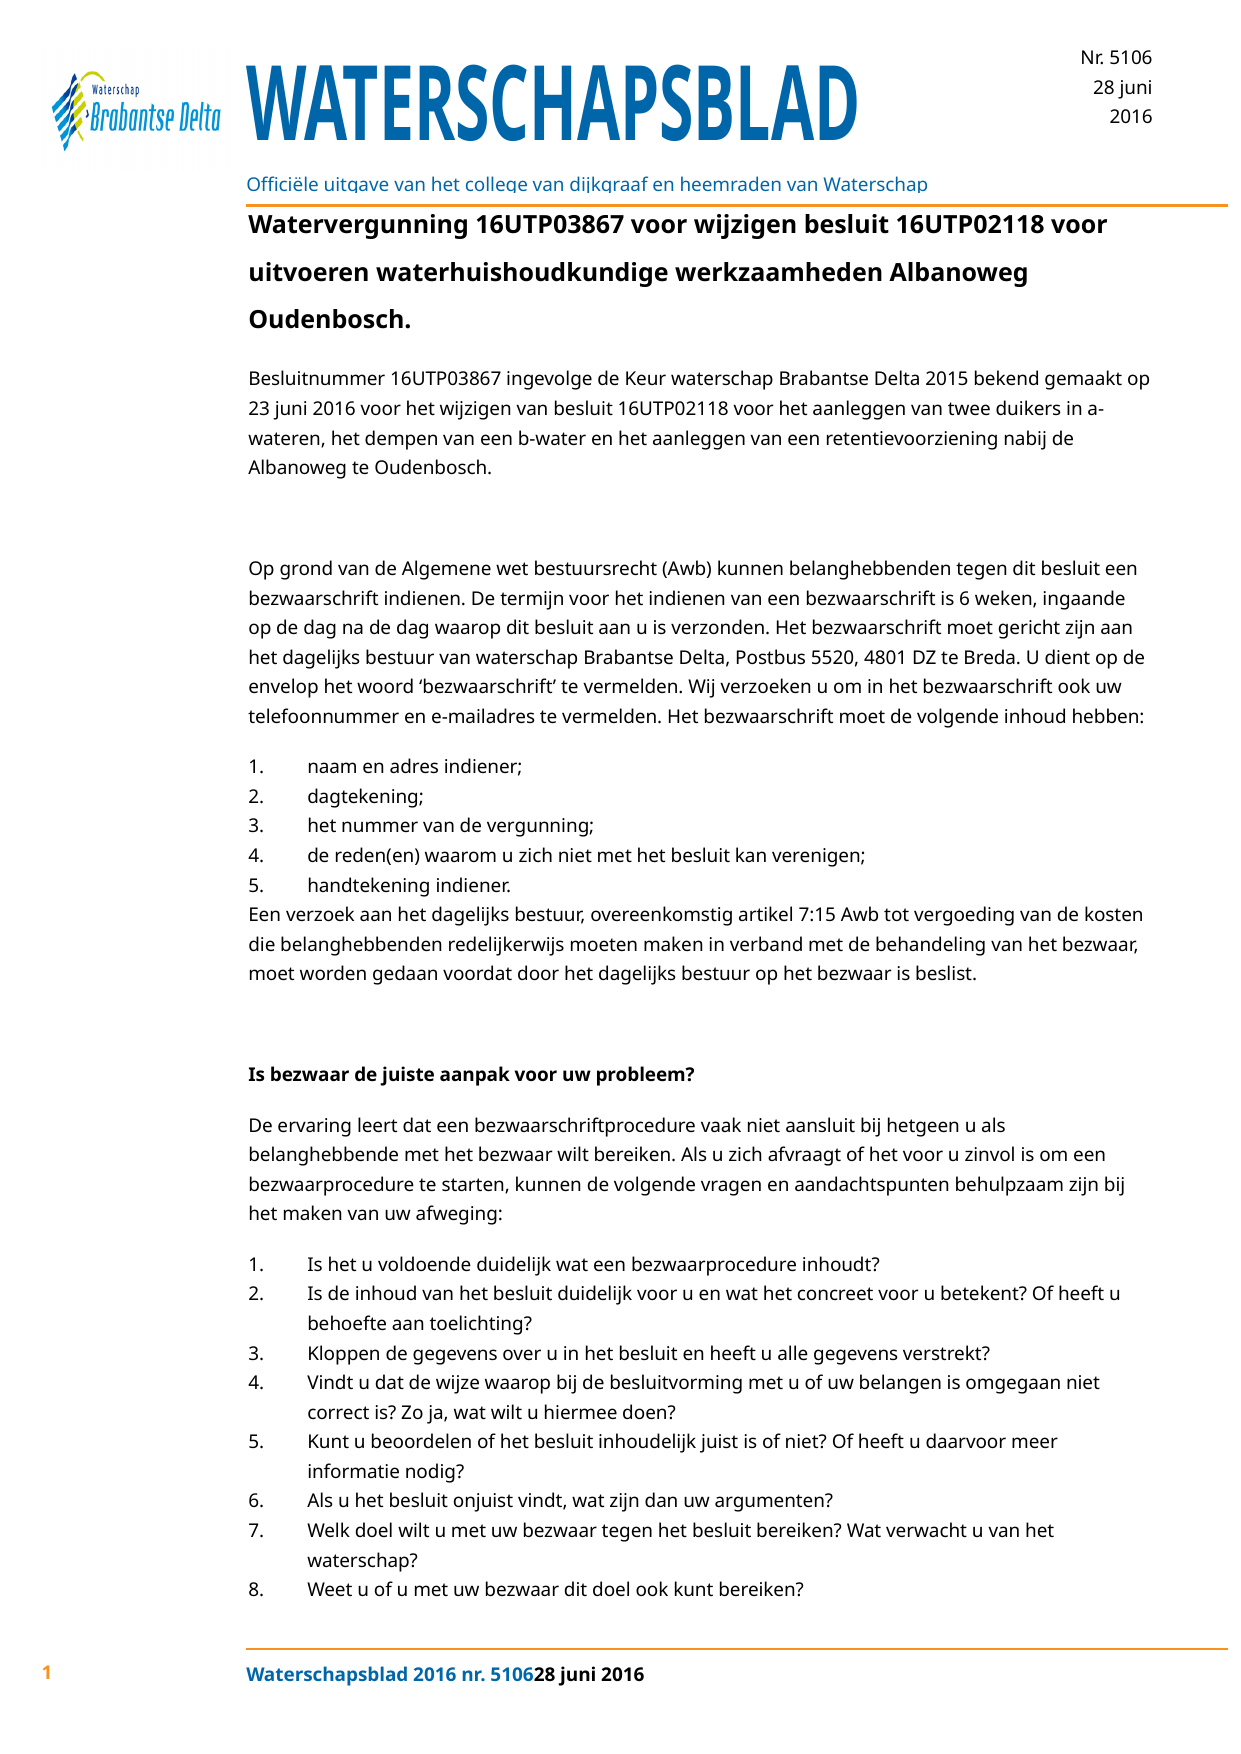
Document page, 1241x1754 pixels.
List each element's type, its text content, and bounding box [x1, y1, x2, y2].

list de reden(en) waarom u zich niet met het besluit kan verenigen; [248, 842, 1152, 868]
list dagtekening; [248, 783, 1152, 809]
list Kunt u beoordelen of het besluit inhoudelijk juist is of niet? Of heeft u daarvoor meer informatie nodig? [248, 1428, 1152, 1484]
text Watervergunning 16UTP03867 voor wijzigen besluit 16UTP02118 voor uitvoeren waterhuishoudkundige werkzaamheden Albanoweg Oudenbosch. [248, 207, 1152, 336]
text Een verzoek aan het dagelijks bestuur, overeenkomstig artikel 7:15 Awb tot vergoeding van de kosten die belanghebbenden redelijkerwijs moeten maken in verband met de behandeling van het bezwaar, moet worden gedaan voordat door het dagelijks bestuur op het bezwaar is beslist. [248, 901, 1152, 986]
list naam en adres indiener; [248, 753, 1152, 779]
text Is bezwaar de juiste aanpak voor uw probleem? [248, 1061, 1152, 1087]
list Kloppen de gegevens over u in het besluit en heeft u alle gegevens verstrekt? [248, 1340, 1152, 1365]
list Welk doel wilt u met uw bezwaar tegen het besluit bereiken? Wat verwacht u van het waterschap? [248, 1517, 1152, 1572]
list het nummer van de vergunning; [248, 813, 1152, 838]
list Vindt u dat de wijze waarop bij de besluitvorming met u of uw belangen is omgegaan niet correct is? Zo ja, wat wilt u hiermee doen? [248, 1369, 1152, 1424]
text Op grond van de Algemene wet bestuursrecht (Awb) kunnen belanghebbenden tegen dit besluit een bezwaarschrift indienen. De termijn voor het indienen van een bezwaarschrift is 6 weken, ingaande op de dag na de dag waarop dit besluit aan u is verzonden. Het bezwaarschrift moet gericht zijn aan het dagelijks bestuur van waterschap Brabantse Delta, Postbus 5520, 4801 DZ te Breda. U dient op de envelop het woord ‘bezwaarschrift’ te vermelden. Wij verzoeken u om in het bezwaarschrift ook uw telefoonnummer en e‑mailadres te vermelden. Het bezwaarschrift moet de volgende inhoud hebben: [248, 555, 1152, 729]
list Is de inhoud van het besluit duidelijk voor u en wat het concreet voor u betekent? Of heeft u behoefte aan toelichting? [248, 1281, 1152, 1336]
list Is het u voldoende duidelijk wat een bezwaarprocedure inhoudt? [248, 1251, 1152, 1277]
picture [41, 47, 231, 172]
text Besluitnummer 16UTP03867 ingevolge de Keur waterschap Brabantse Delta 2015 bekend gemaakt op 23 juni 2016 voor het wijzigen van besluit 16UTP02118 voor het aanleggen van twee duikers in a-wateren, het dempen van een b-water en het aanleggen van een retentievoorziening nabij de Albanoweg te Oudenbosch. [248, 366, 1152, 480]
list Als u het besluit onjuist vindt, wat zijn dan uw argumenten? [248, 1488, 1152, 1513]
text De ervaring leert dat een bezwaarschriftprocedure vaak niet aansluit bij hetgeen u als belanghebbende met het bezwaar wilt bereiken. Als u zich afvraagt of het voor u zinvol is om een bezwaarprocedure te starten, kunnen de volgende vragen en aandachtspunten behulpzaam zijn bij het maken van uw afweging: [248, 1112, 1152, 1226]
list Weet u of u met uw bezwaar dit doel ook kunt bereiken? [248, 1576, 1152, 1602]
list handtekening indiener. [248, 872, 1152, 897]
